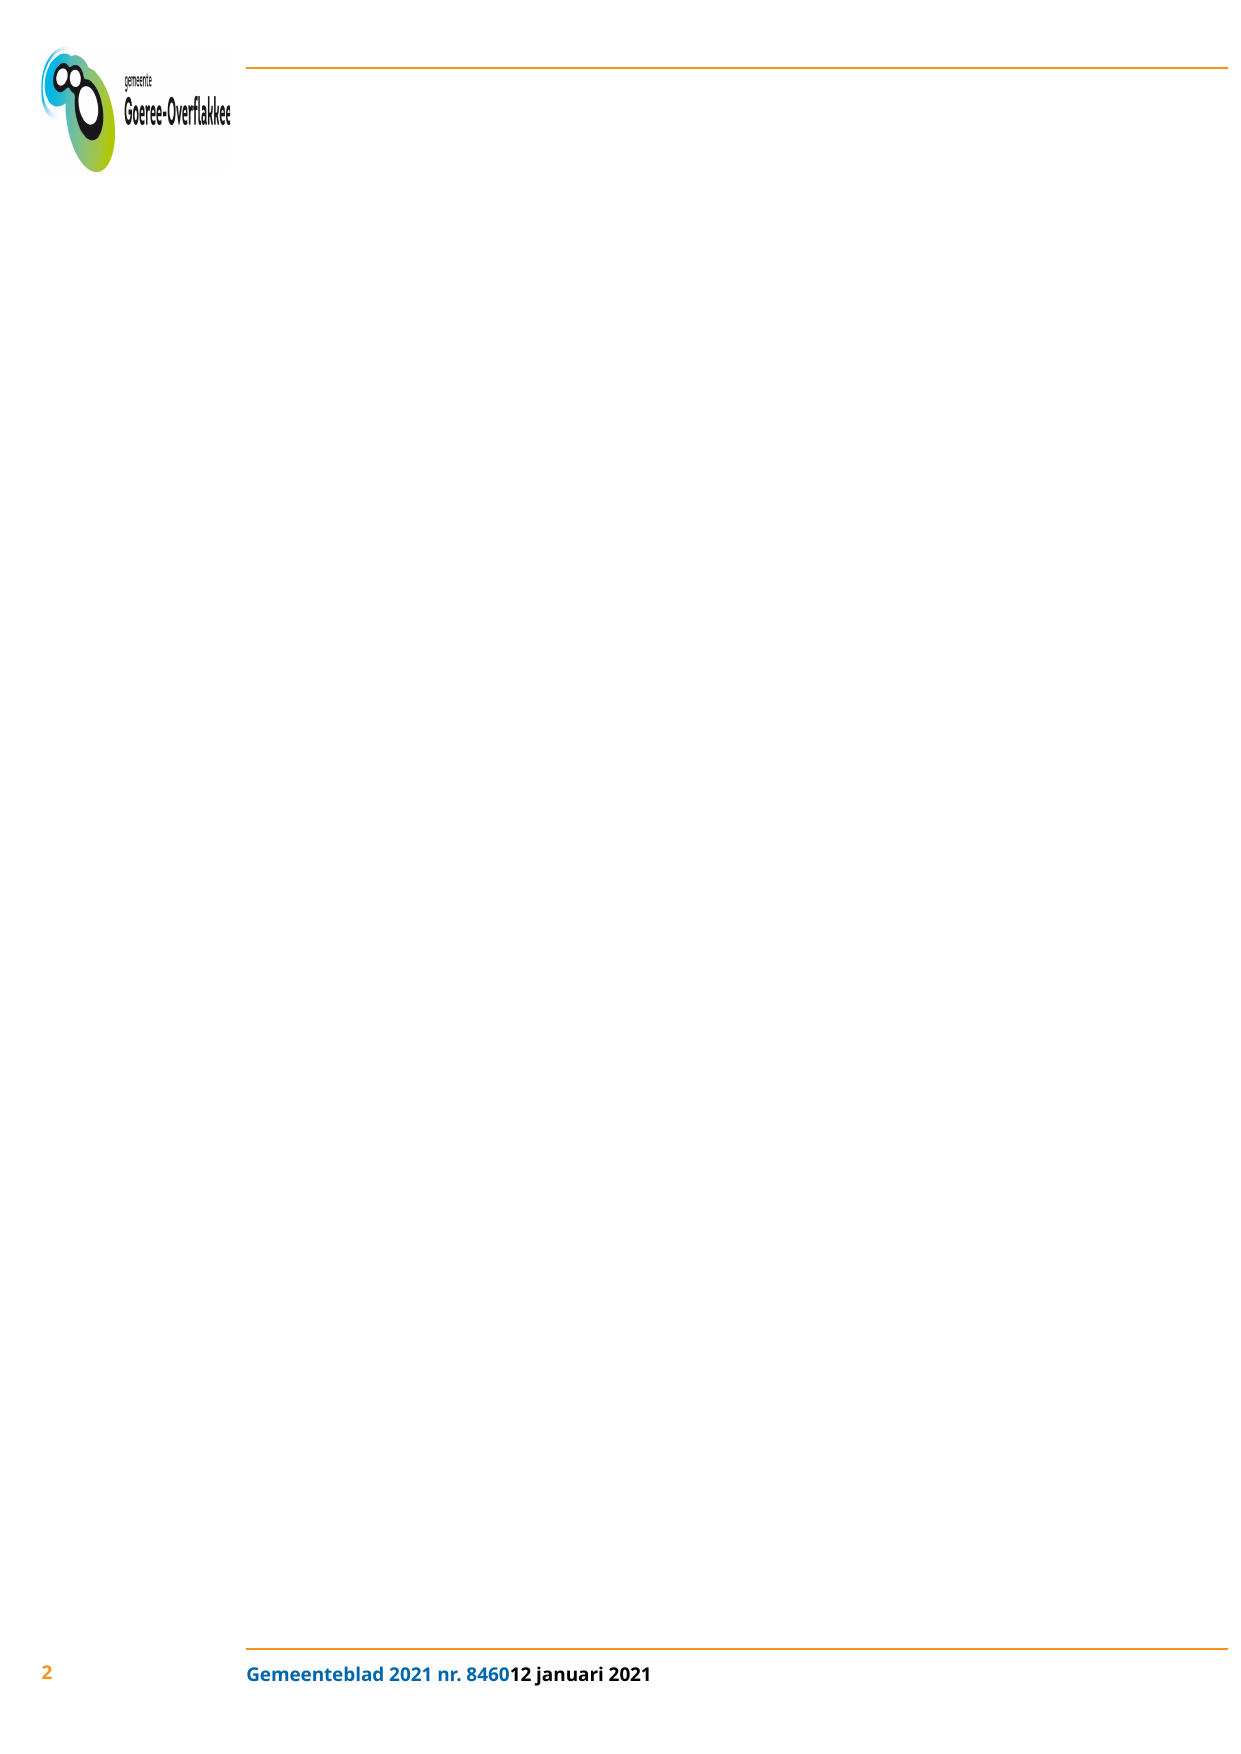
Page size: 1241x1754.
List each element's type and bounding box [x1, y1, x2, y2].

picture [41, 47, 231, 172]
